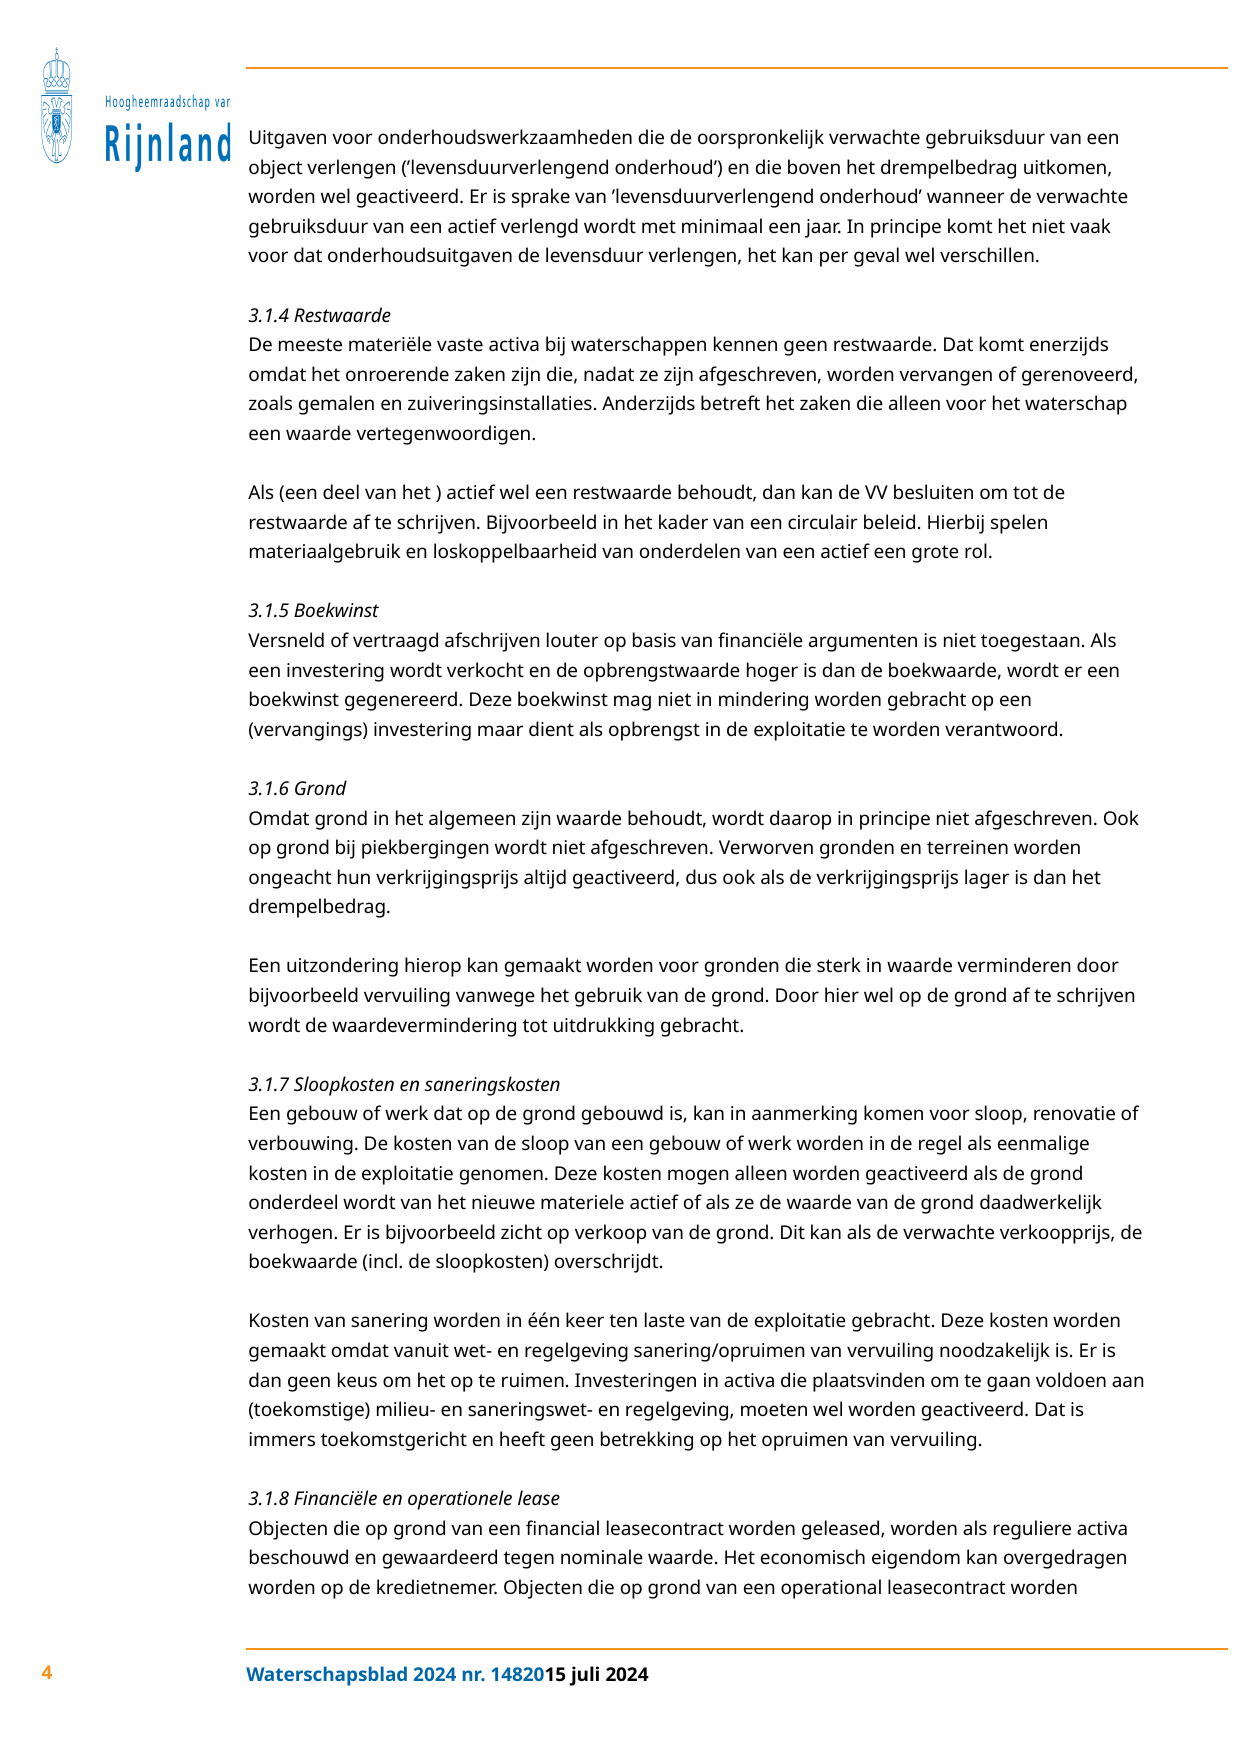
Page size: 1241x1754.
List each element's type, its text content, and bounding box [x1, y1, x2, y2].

text 3.1.4 Restwaarde [248, 302, 1152, 328]
text Objecten die op grond van een financial leasecontract worden geleased, worden als reguliere activa beschouwd en gewaardeerd tegen nominale waarde. Het economisch eigendom kan overgedragen worden op de kredietnemer. Objecten die op grond van een operational leasecontract worden [248, 1515, 1152, 1600]
text De meeste materiële vaste activa bij waterschappen kennen geen restwaarde. Dat komt enerzijds omdat het onroerende zaken zijn die, nadat ze zijn afgeschreven, worden vervangen of gerenoveerd, zoals gemalen en zuiveringsinstallaties. Anderzijds betreft het zaken die alleen voor het waterschap een waarde vertegenwoordigen. [248, 331, 1152, 446]
text Uitgaven voor onderhoudswerkzaamheden die de oorspronkelijk verwachte gebruiksduur van een object verlengen (’levensduurverlengend onderhoud’) en die boven het drempelbedrag uitkomen, worden wel geactiveerd. Er is sprake van ’levensduurverlengend onderhoud’ wanneer de verwachte gebruiksduur van een actief verlengd wordt met minimaal een jaar. In principe komt het niet vaak voor dat onderhoudsuitgaven de levensduur verlengen, het kan per geval wel verschillen. [248, 124, 1152, 268]
picture [41, 47, 231, 172]
text 3.1.6 Grond [248, 775, 1152, 801]
text 3.1.5 Boekwinst [248, 598, 1152, 623]
text 3.1.7 Sloopkosten en saneringskosten [248, 1071, 1152, 1097]
text Een gebouw of werk dat op de grond gebouwd is, kan in aanmerking komen voor sloop, renovatie of verbouwing. De kosten van de sloop van een gebouw of werk worden in de regel als eenmalige kosten in de exploitatie genomen. Deze kosten mogen alleen worden geactiveerd als de grond onderdeel wordt van het nieuwe materiele actief of als ze de waarde van de grond daadwerkelijk verhogen. Er is bijvoorbeeld zicht op verkoop van de grond. Dit kan als de verwachte verkoopprijs, de boekwaarde (incl. de sloopkosten) overschrijdt. [248, 1101, 1152, 1274]
text Als (een deel van het ) actief wel een restwaarde behoudt, dan kan de VV besluiten om tot de restwaarde af te schrijven. Bijvoorbeeld in het kader van een circulair beleid. Hierbij spelen materiaalgebruik en loskoppelbaarheid van onderdelen van een actief een grote rol. [248, 479, 1152, 564]
text Een uitzondering hierop kan gemaakt worden voor gronden die sterk in waarde verminderen door bijvoorbeeld vervuiling vanwege het gebruik van de grond. Door hier wel op de grond af te schrijven wordt de waardevermindering tot uitdrukking gebracht. [248, 953, 1152, 1038]
text Versneld of vertraagd afschrijven louter op basis van financiële argumenten is niet toegestaan. Als een investering wordt verkocht en de opbrengstwaarde hoger is dan de boekwaarde, wordt er een boekwinst gegenereerd. Deze boekwinst mag niet in mindering worden gebracht op een (vervangings) investering maar dient als opbrengst in de exploitatie te worden verantwoord. [248, 627, 1152, 742]
text 3.1.8 Financiële en operationele lease [248, 1485, 1152, 1511]
text Omdat grond in het algemeen zijn waarde behoudt, wordt daarop in principe niet afgeschreven. Ook op grond bij piekbergingen wordt niet afgeschreven. Verworven gronden en terreinen worden ongeacht hun verkrijgingsprijs altijd geactiveerd, dus ook als de verkrijgingsprijs lager is dan het drempelbedrag. [248, 805, 1152, 919]
text Kosten van sanering worden in één keer ten laste van de exploitatie gebracht. Deze kosten worden gemaakt omdat vanuit wet- en regelgeving sanering/opruimen van vervuiling noodzakelijk is. Er is dan geen keus om het op te ruimen. Investeringen in activa die plaatsvinden om te gaan voldoen aan (toekomstige) milieu- en saneringswet- en regelgeving, moeten wel worden geactiveerd. Dat is immers toekomstgericht en heeft geen betrekking op het opruimen van vervuiling. [248, 1308, 1152, 1452]
